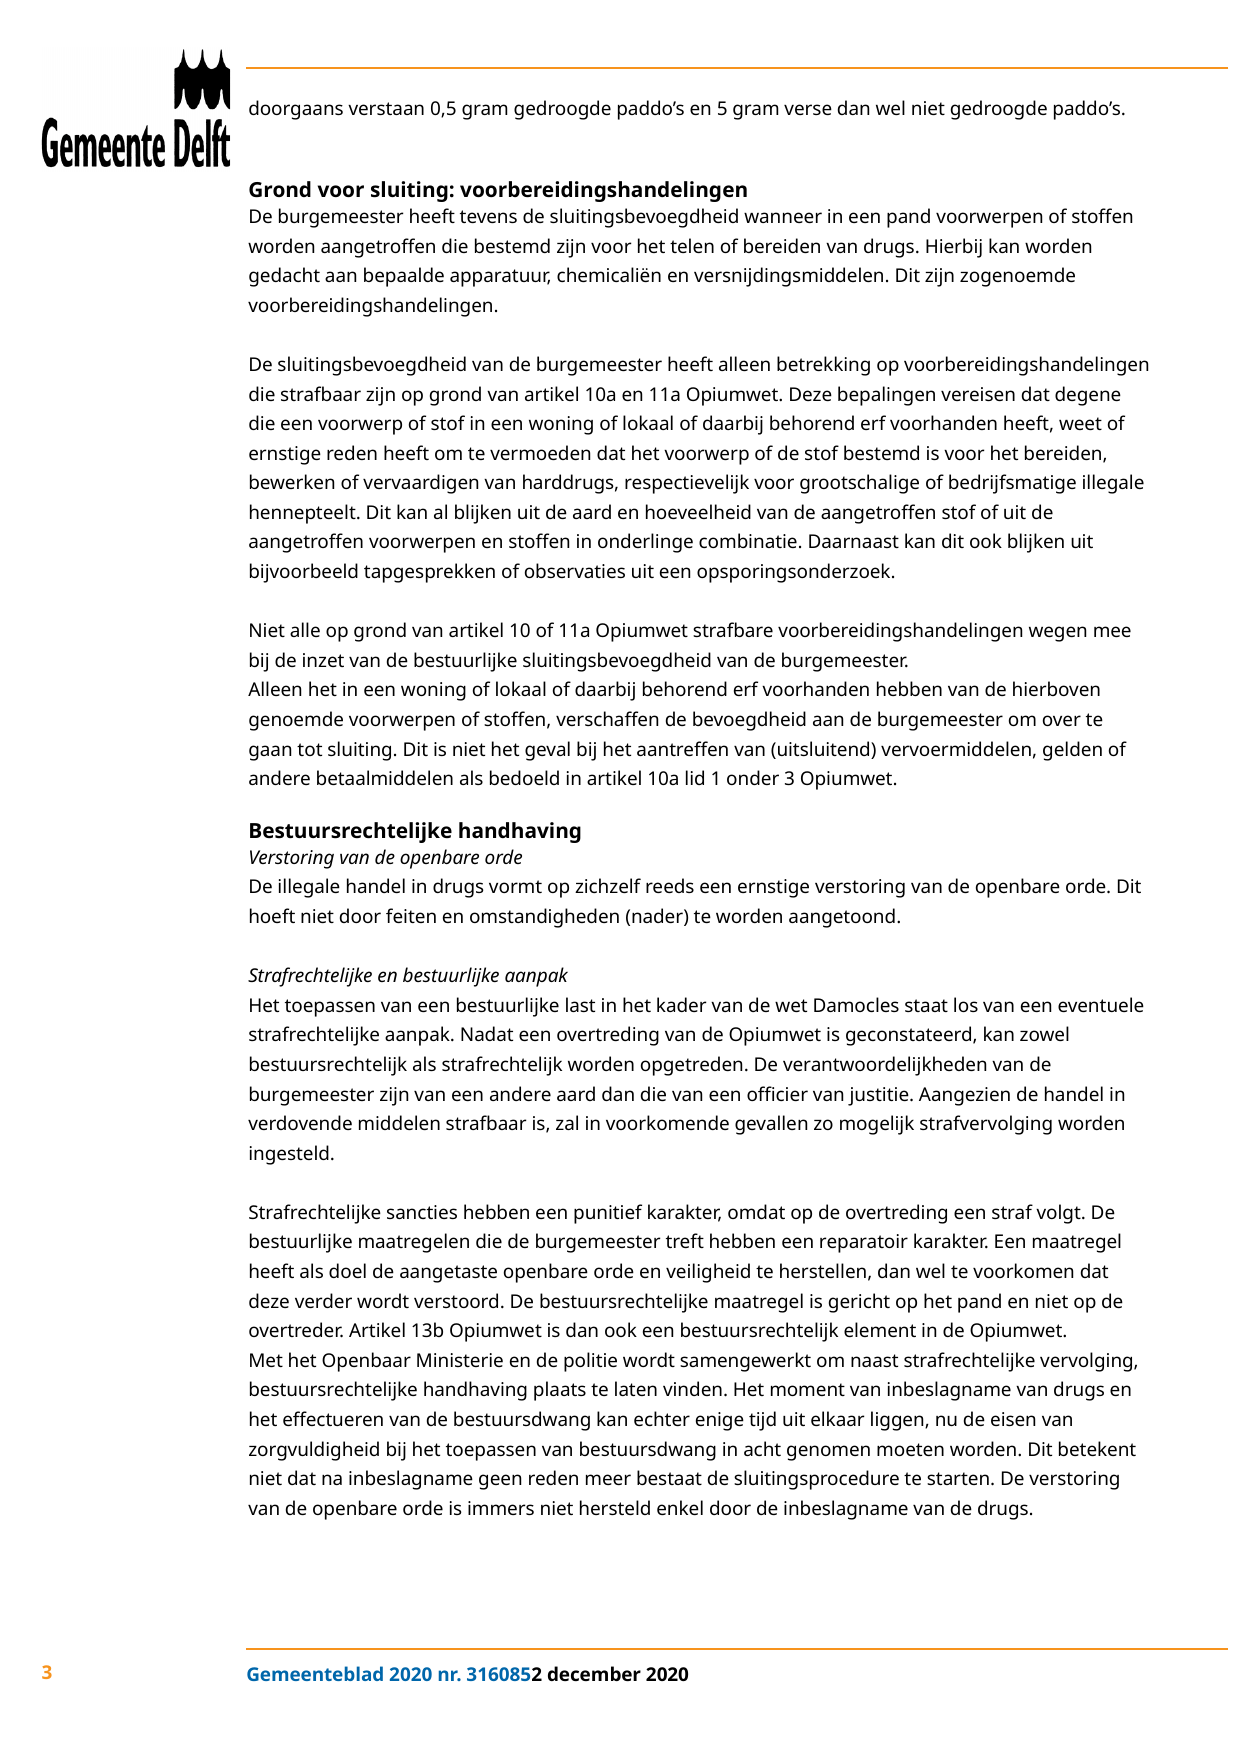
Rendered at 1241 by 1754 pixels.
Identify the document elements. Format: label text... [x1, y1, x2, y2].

picture [41, 47, 231, 172]
text Strafrechtelijke en bestuurlijke aanpak [248, 962, 1152, 988]
text De sluitingsbevoegdheid van de burgemeester heeft alleen betrekking op voorbereidingshandelingen die strafbaar zijn op grond van artikel 10a en 11a Opiumwet. Deze bepalingen vereisen dat degene die een voorwerp of stof in een woning of lokaal of daarbij behorend erf voorhanden heeft, weet of ernstige reden heeft om te vermoeden dat het voorwerp of de stof bestemd is voor het bereiden, bewerken of vervaardigen van harddrugs, respectievelijk voor grootschalige of bedrijfsmatige illegale hennepteelt. Dit kan al blijken uit de aard en hoeveelheid van de aangetroffen stof of uit de aangetroffen voorwerpen en stoffen in onderlinge combinatie. Daarnaast kan dit ook blijken uit bijvoorbeeld tapgesprekken of observaties uit een opsporingsonderzoek. [248, 351, 1152, 584]
text Niet alle op grond van artikel 10 of 11a Opiumwet strafbare voorbereidingshandelingen wegen mee bij de inzet van de bestuurlijke sluitingsbevoegdheid van de burgemeester. [248, 617, 1152, 673]
text Bestuursrechtelijke handhaving [248, 816, 1152, 844]
text Verstoring van de openbare orde [248, 844, 1152, 870]
text Strafrechtelijke sancties hebben een punitief karakter, omdat op de overtreding een straf volgt. De [248, 1199, 1152, 1225]
text hoeft niet door feiten en omstandigheden (nader) te worden aangetoond. [248, 903, 1152, 929]
text Het toepassen van een bestuurlijke last in het kader van de wet Damocles staat los van een eventuele strafrechtelijke aanpak. Nadat een overtreding van de Opiumwet is geconstateerd, kan zowel bestuursrechtelijk als strafrechtelijk worden opgetreden. De verantwoordelijkheden van de burgemeester zijn van een andere aard dan die van een officier van justitie. Aangezien de handel in verdovende middelen strafbaar is, zal in voorkomende gevallen zo mogelijk strafvervolging worden ingesteld. [248, 992, 1152, 1166]
text Met het Openbaar Ministerie en de politie wordt samengewerkt om naast strafrechtelijke vervolging, bestuursrechtelijke handhaving plaats te laten vinden. Het moment van inbeslagname van drugs en het effectueren van de bestuursdwang kan echter enige tijd uit elkaar liggen, nu de eisen van zorgvuldigheid bij het toepassen van bestuursdwang in acht genomen moeten worden. Dit betekent niet dat na inbeslagname geen reden meer bestaat de sluitingsprocedure te starten. De verstoring van de openbare orde is immers niet hersteld enkel door de inbeslagname van de drugs. [248, 1347, 1152, 1521]
text De burgemeester heeft tevens de sluitingsbevoegdheid wanneer in een pand voorwerpen of stoffen worden aangetroffen die bestemd zijn voor het telen of bereiden van drugs. Hierbij kan worden gedacht aan bepaalde apparatuur, chemicaliën en versnijdingsmiddelen. Dit zijn zogenoemde voorbereidingshandelingen. [248, 203, 1152, 318]
text Alleen het in een woning of lokaal of daarbij behorend erf voorhanden hebben van de hierboven genoemde voorwerpen of stoffen, verschaffen de bevoegdheid aan de burgemeester om over te gaan tot sluiting. Dit is niet het geval bij het aantreffen van (uitsluitend) vervoermiddelen, gelden of andere betaalmiddelen als bedoeld in artikel 10a lid 1 onder 3 Opiumwet. [248, 677, 1152, 791]
text De illegale handel in drugs vormt op zichzelf reeds een ernstige verstoring van de openbare orde. Dit [248, 874, 1152, 899]
text Grond voor sluiting: voorbereidingshandelingen [248, 175, 1152, 203]
text bestuurlijke maatregelen die de burgemeester treft hebben een reparatoir karakter. Een maatregel heeft als doel de aangetaste openbare orde en veiligheid te herstellen, dan wel te voorkomen dat deze verder wordt verstoord. De bestuursrechtelijke maatregel is gericht op het pand en niet op de overtreder. Artikel 13b Opiumwet is dan ook een bestuursrechtelijk element in de Opiumwet. [248, 1229, 1152, 1343]
text doorgaans verstaan 0,5 gram gedroogde paddo’s en 5 gram verse dan wel niet gedroogde paddo’s. [248, 95, 1152, 121]
